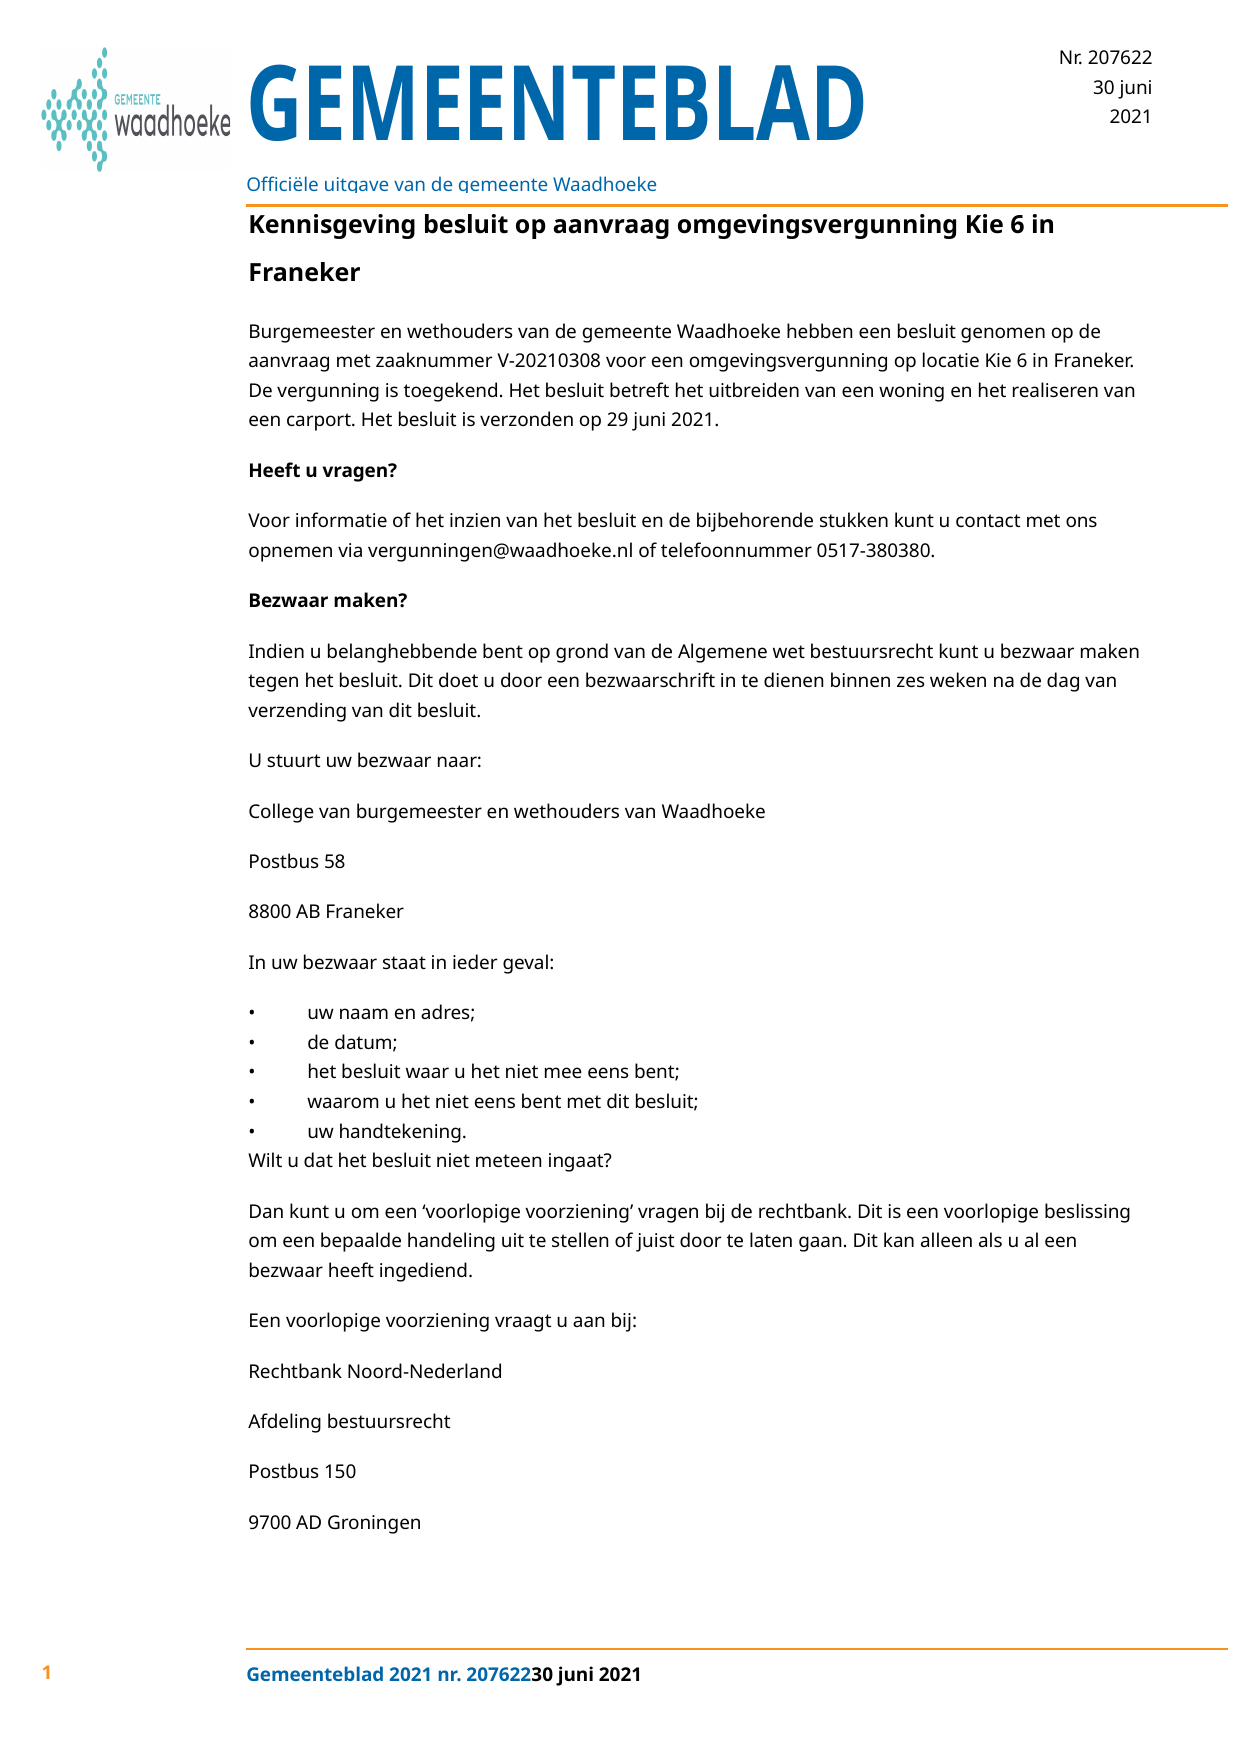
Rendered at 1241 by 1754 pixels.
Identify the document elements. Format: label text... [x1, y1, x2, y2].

text Bezwaar maken? [248, 587, 1152, 613]
text 9700 AD Groningen [248, 1509, 1152, 1535]
list uw handtekening. [248, 1118, 1152, 1144]
list uw naam en adres; [248, 999, 1152, 1025]
text Kennisgeving besluit op aanvraag omgevingsvergunning Kie 6 in Franeker [248, 207, 1152, 288]
text Rechtbank Noord-Nederland [248, 1358, 1152, 1384]
list waarom u het niet eens bent met dit besluit; [248, 1088, 1152, 1114]
text Heeft u vragen? [248, 457, 1152, 483]
list het besluit waar u het niet mee eens bent; [248, 1059, 1152, 1084]
text Postbus 150 [248, 1459, 1152, 1484]
text U stuurt uw bezwaar naar: [248, 747, 1152, 773]
text Voor informatie of het inzien van het besluit en de bijbehorende stukken kunt u contact met ons opnemen via vergunningen@waadhoeke.nl of telefoonnummer 0517-380380. [248, 507, 1152, 563]
picture [41, 47, 231, 172]
text Wilt u dat het besluit niet meteen ingaat? [248, 1147, 1152, 1173]
text Burgemeester en wethouders van de gemeente Waadhoeke hebben een besluit genomen op de aanvraag met zaaknummer V-20210308 voor een omgevingsvergunning op locatie Kie 6 in Franeker. De vergunning is toegekend. Het besluit betreft het uitbreiden van een woning en het realiseren van een carport. Het besluit is verzonden op 29 juni 2021. [248, 318, 1152, 432]
text Indien u belanghebbende bent op grond van de Algemene wet bestuursrecht kunt u bezwaar maken tegen het besluit. Dit doet u door een bezwaarschrift in te dienen binnen zes weken na de dag van verzending van dit besluit. [248, 638, 1152, 723]
text Dan kunt u om een ‘voorlopige voorziening’ vragen bij de rechtbank. Dit is een voorlopige beslissing om een bepaalde handeling uit te stellen of juist door te laten gaan. Dit kan alleen als u al een bezwaar heeft ingediend. [248, 1198, 1152, 1283]
list de datum; [248, 1029, 1152, 1055]
text Een voorlopige voorziening vraagt u aan bij: [248, 1307, 1152, 1333]
text 8800 AB Franeker [248, 899, 1152, 924]
text Afdeling bestuursrecht [248, 1408, 1152, 1434]
text Postbus 58 [248, 848, 1152, 874]
text In uw bezwaar staat in ieder geval: [248, 949, 1152, 975]
text College van burgemeester en wethouders van Waadhoeke [248, 798, 1152, 824]
